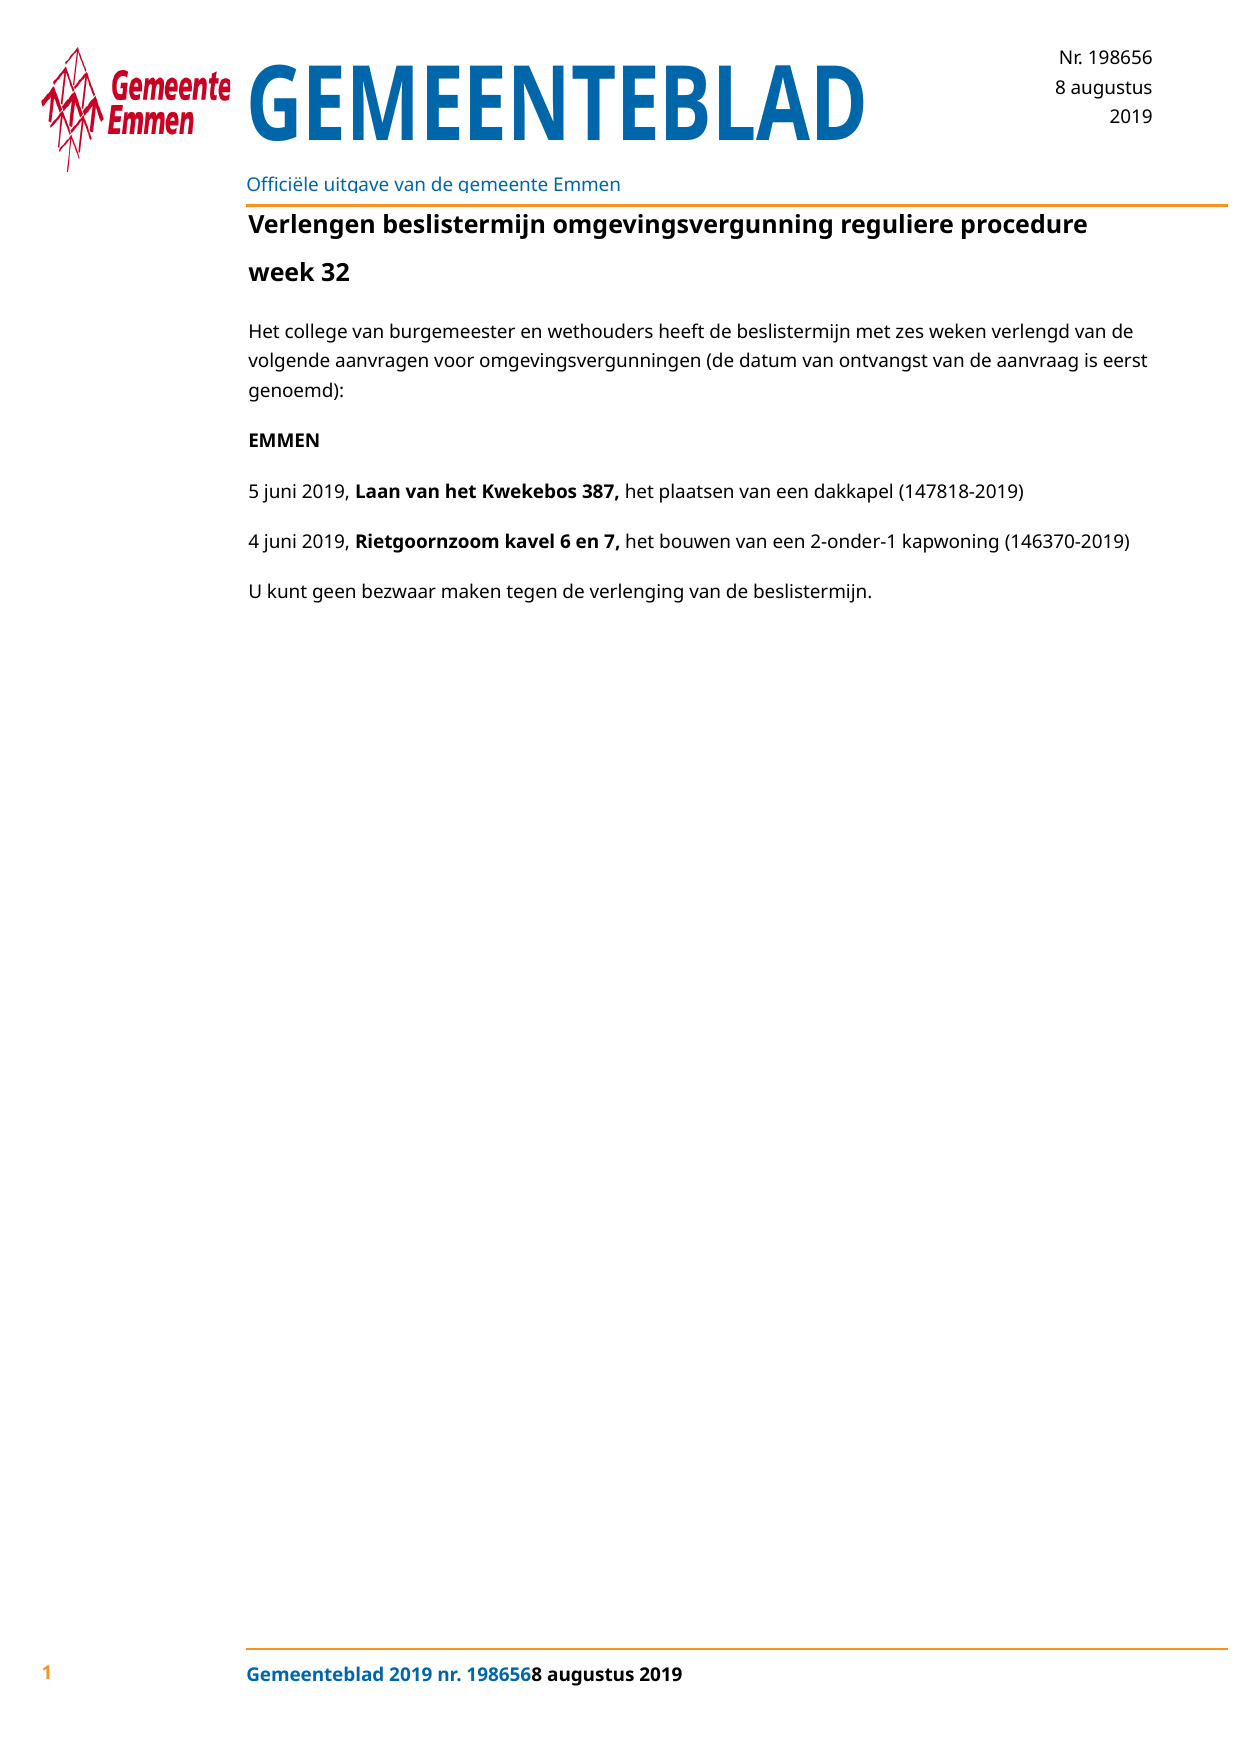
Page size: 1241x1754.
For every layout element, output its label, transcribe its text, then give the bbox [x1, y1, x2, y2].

text EMMEN [248, 427, 1152, 453]
text 5 juni 2019, Laan van het Kwekebos 387, het plaatsen van een dakkapel (147818-2019) [248, 478, 1152, 504]
text Verlengen beslistermijn omgevingsvergunning reguliere procedure week 32 [248, 207, 1152, 288]
text U kunt geen bezwaar maken tegen de verlenging van de beslistermijn. [248, 579, 1152, 604]
text 4 juni 2019, Rietgoornzoom kavel 6 en 7, het bouwen van een 2-onder-1 kapwoning (146370-2019) [248, 528, 1152, 554]
text Het college van burgemeester en wethouders heeft de beslistermijn met zes weken verlengd van de volgende aanvragen voor omgevingsvergunningen (de datum van ontvangst van de aanvraag is eerst genoemd): [248, 318, 1152, 403]
picture [41, 47, 231, 172]
